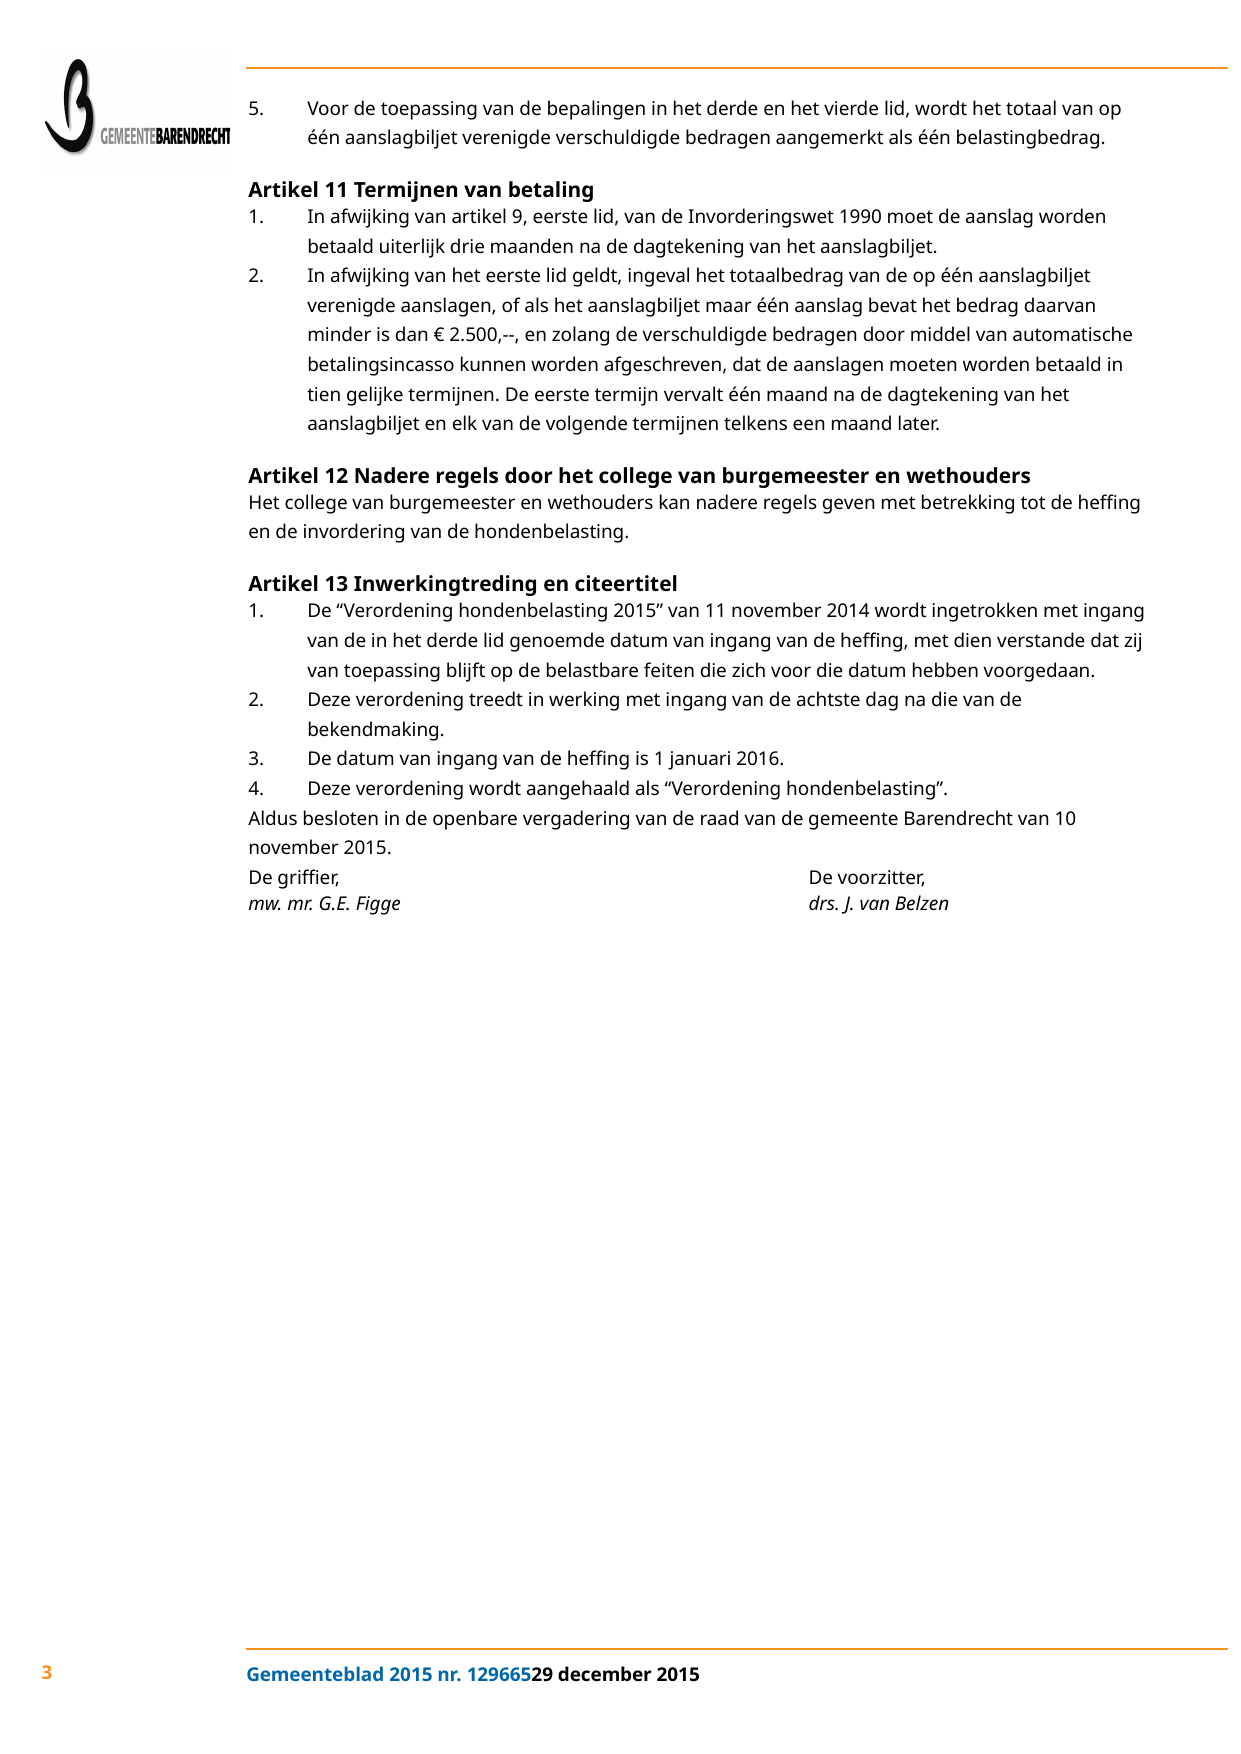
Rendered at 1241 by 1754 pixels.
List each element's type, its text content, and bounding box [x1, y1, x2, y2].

list Deze verordening treedt in werking met ingang van de achtste dag na die van de bekendmaking. [248, 686, 1152, 742]
text Artikel 11 Termijnen van betaling [248, 175, 1152, 203]
picture [41, 47, 231, 172]
text Het college van burgemeester en wethouders kan nadere regels geven met betrekking tot de heffing en de invordering van de hondenbelasting. [248, 489, 1152, 544]
list Voor de toepassing van de bepalingen in het derde en het vierde lid, wordt het totaal van op één aanslagbiljet verenigde verschuldigde bedragen aangemerkt als één belastingbedrag. [248, 95, 1152, 150]
list De datum van ingang van de heffing is 1 januari 2016. [248, 746, 1152, 771]
text Aldus besloten in de openbare vergadering van de raad van de gemeente Barendrecht van 10 november 2015. [248, 805, 1152, 860]
table_header De voorzitter, [808, 864, 1152, 890]
list Deze verordening wordt aangehaald als “Verordening hondenbelasting”. [248, 775, 1152, 801]
list In afwijking van artikel 9, eerste lid, van de Invorderingswet 1990 moet de aanslag worden betaald uiterlijk drie maanden na de dagtekening van het aanslagbiljet. [248, 203, 1152, 258]
table_header De griffier, [248, 864, 808, 890]
text Artikel 12 Nadere regels door het college van burgemeester en wethouders [248, 461, 1152, 489]
table_cell drs. J. van Belzen [808, 890, 1152, 915]
text Artikel 13 Inwerkingtreding en citeertitel [248, 569, 1152, 598]
list De “Verordening hondenbelasting 2015” van 11 november 2014 wordt ingetrokken met ingang van de in het derde lid genoemde datum van ingang van de heffing, met dien verstande dat zij van toepassing blijft op de belastbare feiten die zich voor die datum hebben voorgedaan. [248, 598, 1152, 682]
table_cell mw. mr. G.E. Figge [248, 890, 808, 915]
list In afwijking van het eerste lid geldt, ingeval het totaalbedrag van de op één aanslagbiljet verenigde aanslagen, of als het aanslagbiljet maar één aanslag bevat het bedrag daarvan minder is dan € 2.500,--, en zolang de verschuldigde bedragen door middel van automatische betalingsincasso kunnen worden afgeschreven, dat de aanslagen moeten worden betaald in tien gelijke termijnen. De eerste termijn vervalt één maand na de dagtekening van het aanslagbiljet en elk van de volgende termijnen telkens een maand later. [248, 262, 1152, 436]
